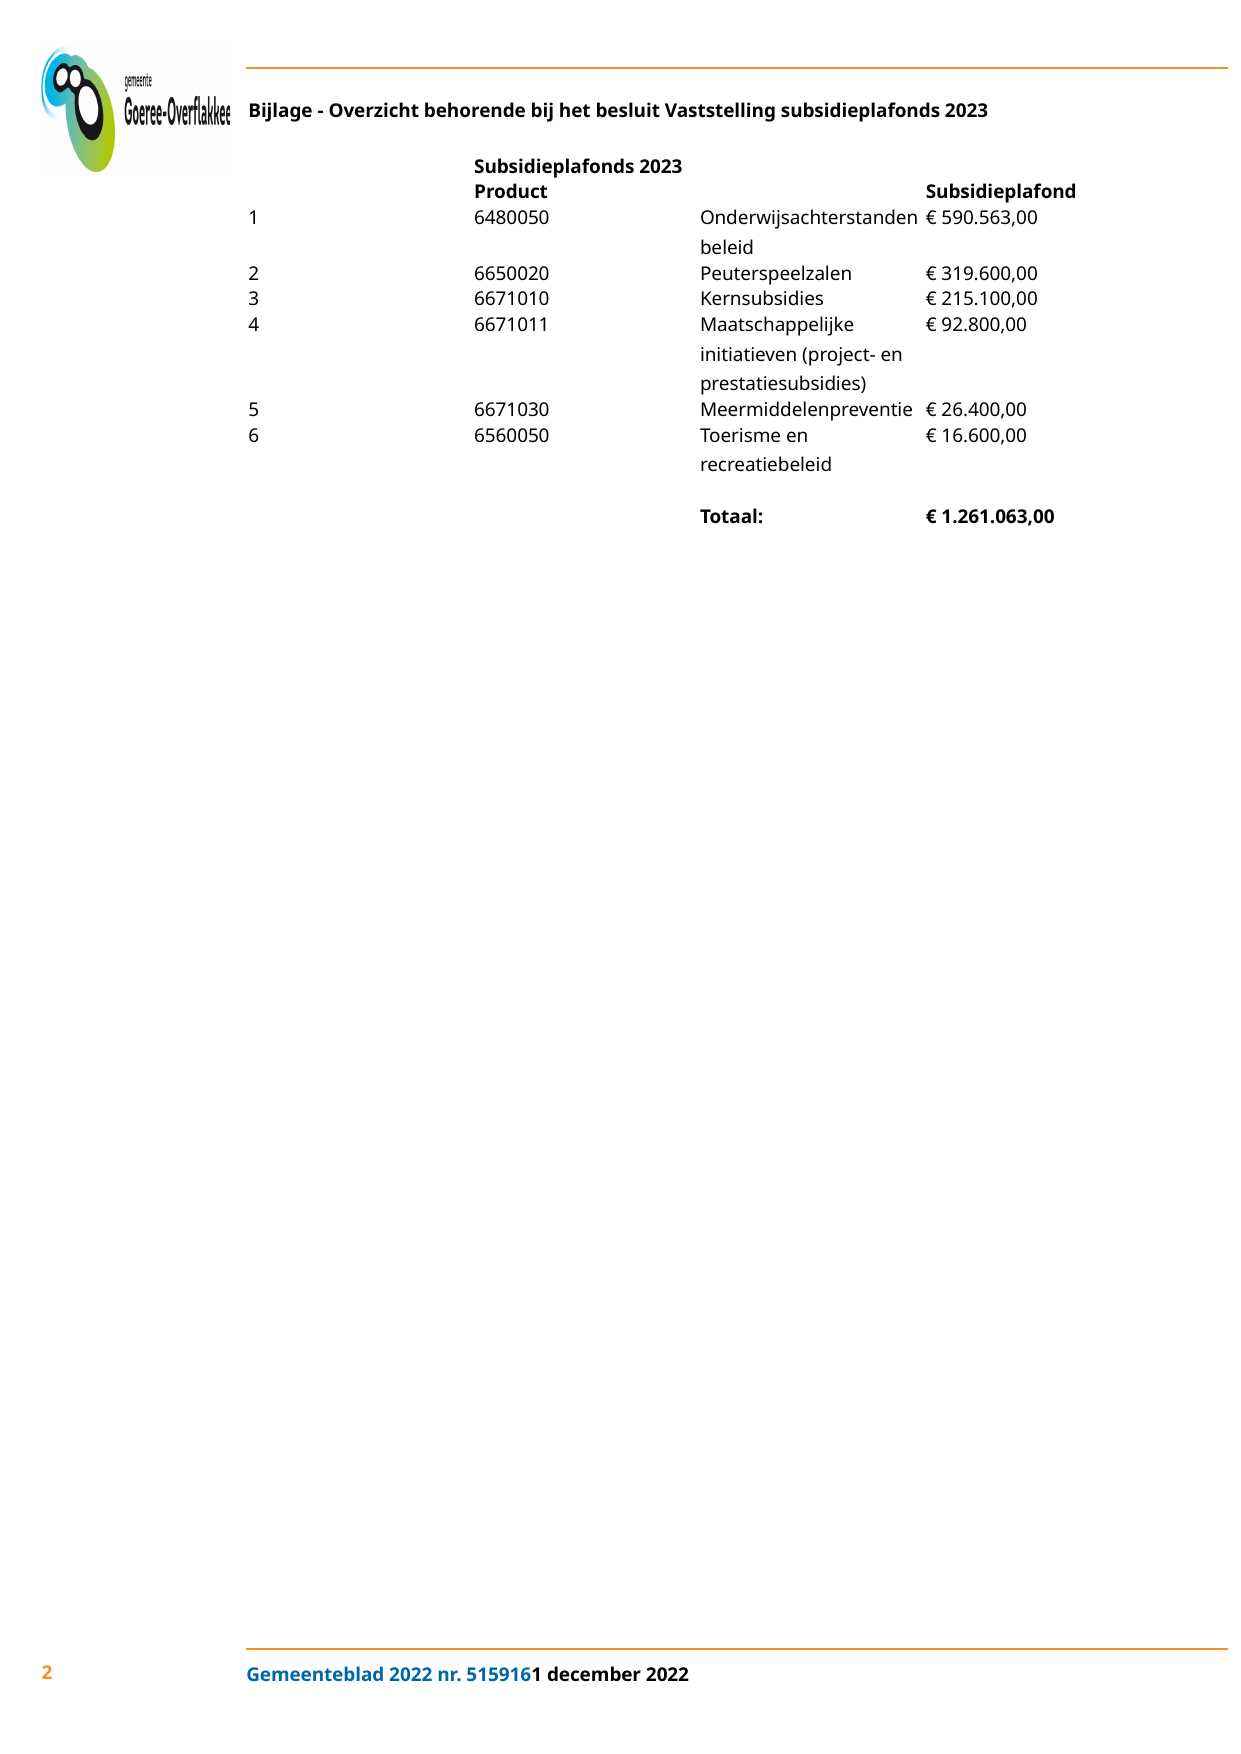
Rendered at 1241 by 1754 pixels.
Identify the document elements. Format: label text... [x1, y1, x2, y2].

table_cell Toerisme en recreatiebeleid [700, 422, 926, 477]
table_cell Peuterspeelzalen [700, 260, 926, 286]
table_cell 6671030 [474, 396, 700, 422]
table_cell Product [474, 179, 926, 204]
table_cell 6480050 [474, 205, 700, 260]
table_header Subsidieplafonds 2023 [474, 153, 1152, 179]
table_cell € 92.800,00 [926, 311, 1152, 396]
table_cell 5 [248, 396, 474, 422]
table_cell 6560050 [474, 422, 700, 477]
table_cell [700, 477, 926, 503]
table_cell € 590.563,00 [926, 205, 1152, 260]
table_cell [926, 477, 1152, 503]
text Bijlage - Overzicht behorende bij het besluit Vaststelling subsidieplafonds 2023 [248, 95, 1152, 123]
table_cell [248, 503, 474, 529]
table_cell Totaal: [700, 503, 926, 529]
table_cell Subsidieplafond [926, 179, 1152, 204]
table_cell [474, 477, 700, 503]
table_header [248, 153, 474, 179]
table_cell 3 [248, 286, 474, 311]
table_cell Meermiddelenpreventie [700, 396, 926, 422]
table_cell € 319.600,00 [926, 260, 1152, 286]
table_cell Onderwijsachterstandenbeleid [700, 205, 926, 260]
table_cell [474, 503, 700, 529]
table_cell 6671011 [474, 311, 700, 396]
table_cell [248, 179, 474, 204]
table_cell 6 [248, 422, 474, 477]
table_cell 2 [248, 260, 474, 286]
table_cell € 215.100,00 [926, 286, 1152, 311]
table_cell Kernsubsidies [700, 286, 926, 311]
table_cell € 1.261.063,00 [926, 503, 1152, 529]
table_cell € 26.400,00 [926, 396, 1152, 422]
table_cell € 16.600,00 [926, 422, 1152, 477]
table_cell 6671010 [474, 286, 700, 311]
table_cell 4 [248, 311, 474, 396]
picture [41, 47, 231, 172]
table_cell 1 [248, 205, 474, 260]
table_cell Maatschappelijke initiatieven (project- en prestatiesubsidies) [700, 311, 926, 396]
table_cell [248, 477, 474, 503]
table_cell 6650020 [474, 260, 700, 286]
